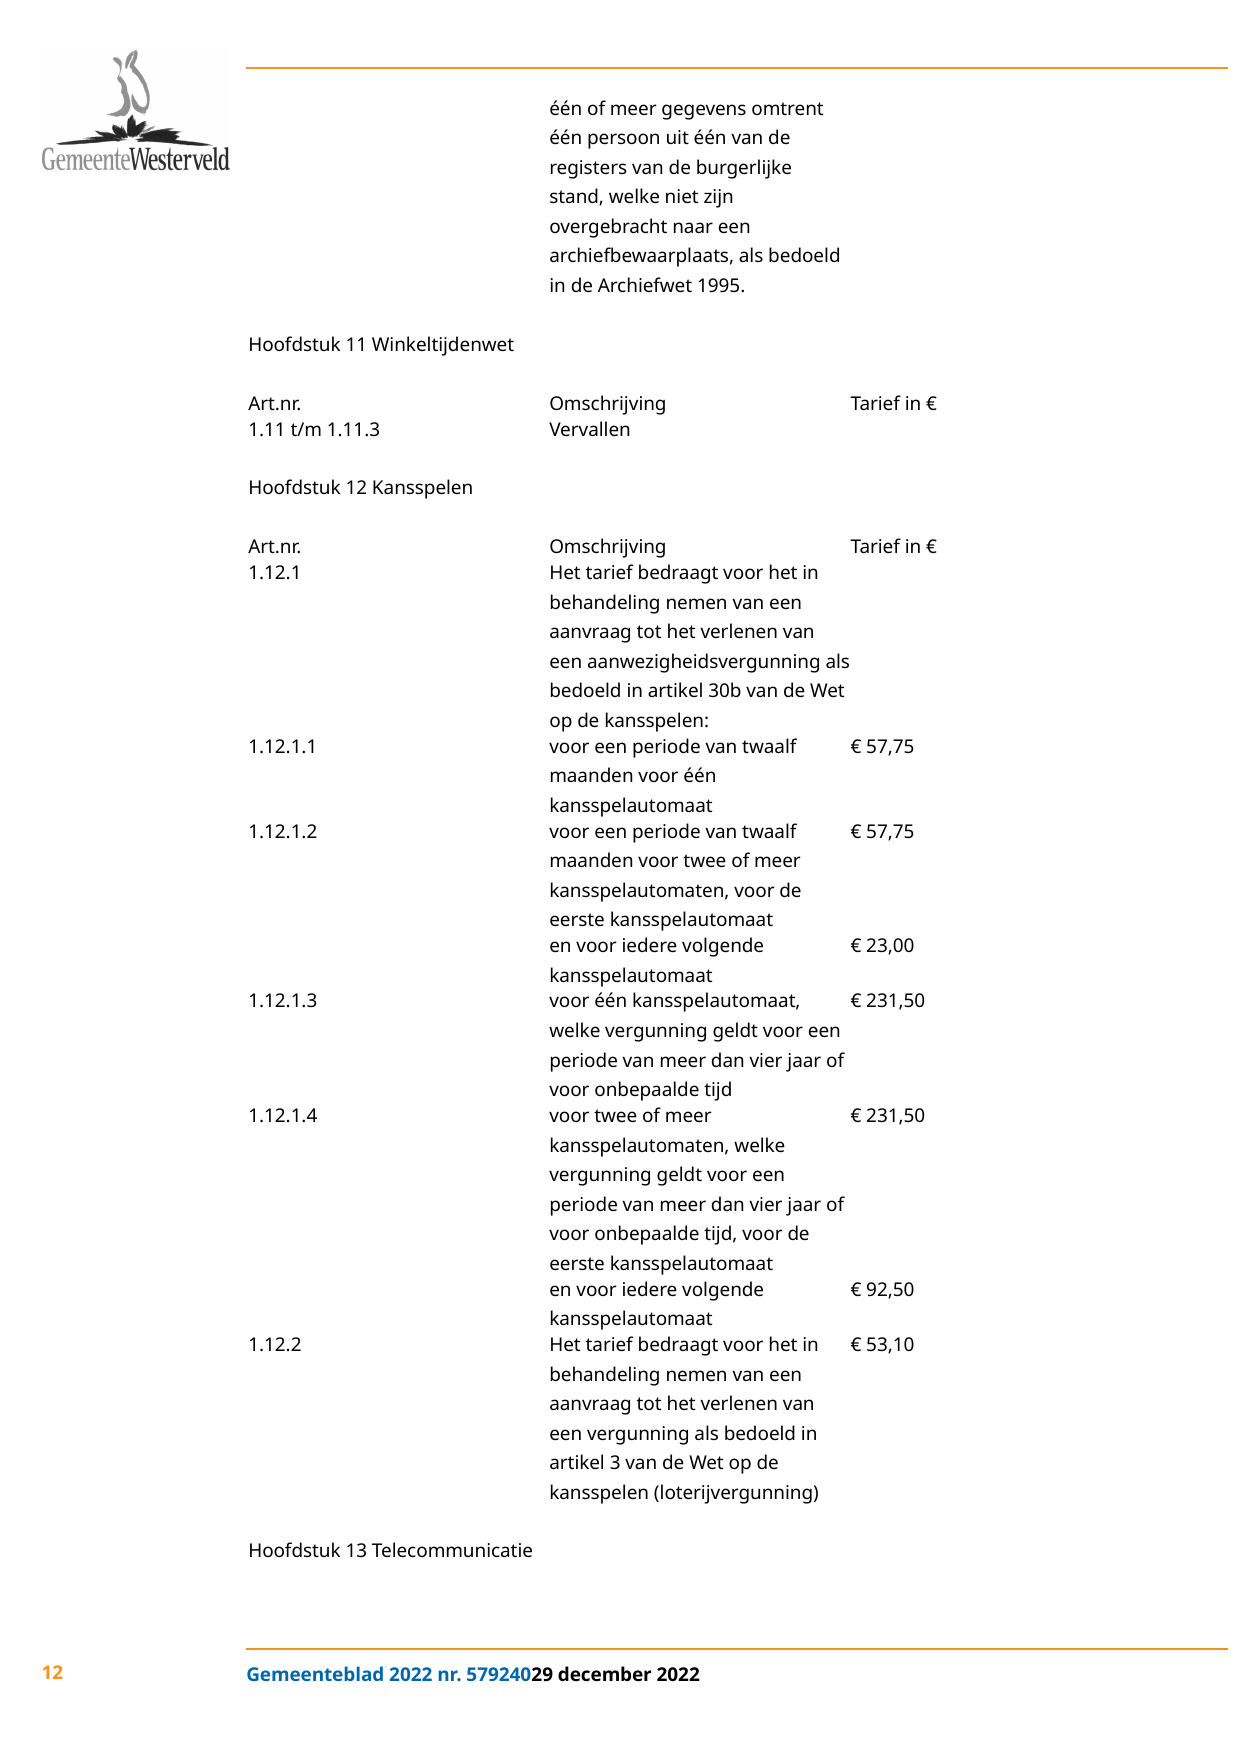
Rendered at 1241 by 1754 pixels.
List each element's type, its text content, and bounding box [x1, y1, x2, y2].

table_cell Het tarief bedraagt voor het in behandeling nemen van een aanvraag tot het verlenen van een vergunning als bedoeld in artikel 3 van de Wet op de kansspelen (loterijvergunning) [549, 1331, 850, 1505]
table_cell € 231,50 [850, 988, 1152, 1102]
table_cell één of meer gegevens omtrent één persoon uit één van de registers van de burgerlijke stand, welke niet zijn overgebracht naar een archiefbewaarplaats, als bedoeld in de Archiefwet 1995. [549, 95, 850, 298]
table_cell € 57,75 [850, 818, 1152, 932]
table_cell voor twee of meer kansspelautomaten, welke vergunning geldt voor een periode van meer dan vier jaar of voor onbepaalde tijd, voor de eerste kansspelautomaat [549, 1102, 850, 1276]
table_header Art.nr. [248, 534, 549, 559]
table_cell € 231,50 [850, 1102, 1152, 1276]
table_cell 1.12.1.3 [248, 988, 549, 1102]
table_cell € 23,00 [850, 933, 1152, 988]
table_cell 1.12.1.1 [248, 733, 549, 818]
table_cell [850, 559, 1152, 733]
table_cell 1.12.2 [248, 1331, 549, 1505]
table_header Omschrijving [549, 534, 850, 559]
table_cell [248, 95, 549, 298]
table_cell voor een periode van twaalf maanden voor twee of meer kansspelautomaten, voor de eerste kansspelautomaat [549, 818, 850, 932]
table_header Tarief in € [850, 534, 1152, 559]
table_cell 1.12.1.4 [248, 1102, 549, 1276]
table_cell en voor iedere volgende kansspelautomaat [549, 933, 850, 988]
table_header Art.nr. [248, 390, 549, 416]
table_cell en voor iedere volgende kansspelautomaat [549, 1276, 850, 1331]
table_cell 1.12.1 [248, 559, 549, 733]
table_cell 1.11 t/m 1.11.3 [248, 416, 549, 442]
table_cell € 53,10 [850, 1331, 1152, 1505]
table_cell € 57,75 [850, 733, 1152, 818]
text Hoofdstuk 12 Kansspelen [248, 474, 1152, 500]
table_cell voor een periode van twaalf maanden voor één kansspelautomaat [549, 733, 850, 818]
table_cell voor één kansspelautomaat, welke vergunning geldt voor een periode van meer dan vier jaar of voor onbepaalde tijd [549, 988, 850, 1102]
table_cell [248, 1276, 549, 1331]
table_cell [248, 933, 549, 988]
picture [41, 47, 231, 172]
table_header Omschrijving [549, 390, 850, 416]
table_cell [850, 95, 1152, 298]
table_cell Vervallen [549, 416, 850, 442]
table_cell Het tarief bedraagt voor het in behandeling nemen van een aanvraag tot het verlenen van een aanwezigheidsvergunning als bedoeld in artikel 30b van de Wet op de kansspelen: [549, 559, 850, 733]
text Hoofdstuk 11 Winkeltijdenwet [248, 331, 1152, 357]
table_cell [850, 416, 1152, 442]
table_header Tarief in € [850, 390, 1152, 416]
text Hoofdstuk 13 Telecommunicatie [248, 1538, 1152, 1563]
table_cell € 92,50 [850, 1276, 1152, 1331]
table_cell 1.12.1.2 [248, 818, 549, 932]
